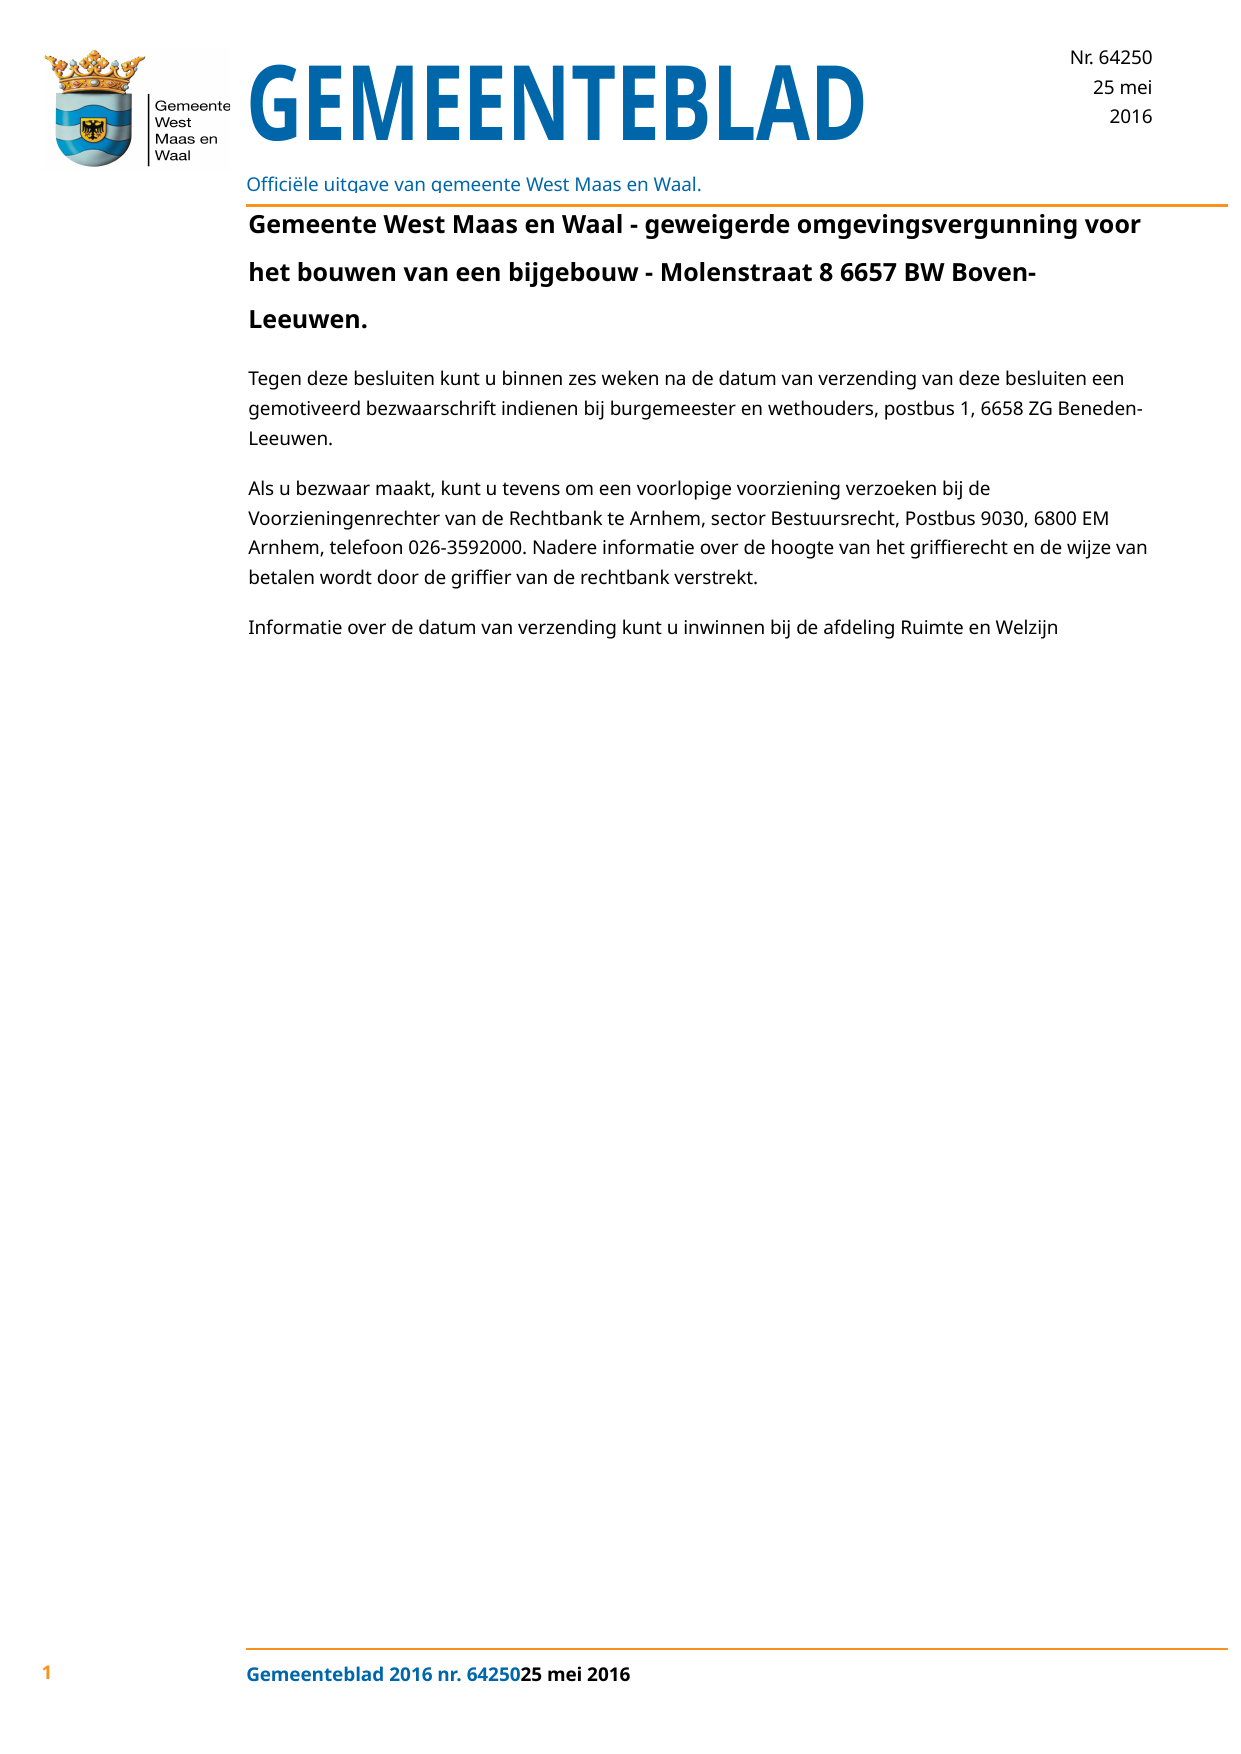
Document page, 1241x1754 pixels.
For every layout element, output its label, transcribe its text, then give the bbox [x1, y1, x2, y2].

text Tegen deze besluiten kunt u binnen zes weken na de datum van verzending van deze besluiten een gemotiveerd bezwaarschrift indienen bij burgemeester en wethouders, postbus 1, 6658 ZG Beneden-Leeuwen. [248, 366, 1152, 450]
text Als u bezwaar maakt, kunt u tevens om een voorlopige voorziening verzoeken bij de Voorzieningenrechter van de Rechtbank te Arnhem, sector Bestuursrecht, Postbus 9030, 6800 EM Arnhem, telefoon 026-3592000. Nadere informatie over de hoogte van het griffierecht en de wijze van betalen wordt door de griffier van de rechtbank verstrekt. [248, 475, 1152, 589]
text Informatie over de datum van verzending kunt u inwinnen bij de afdeling Ruimte en Welzijn [248, 614, 1152, 640]
text Gemeente West Maas en Waal - geweigerde omgevingsvergunning voor het bouwen van een bijgebouw - Molenstraat 8 6657 BW Boven-Leeuwen. [248, 207, 1152, 336]
picture [41, 47, 231, 172]
